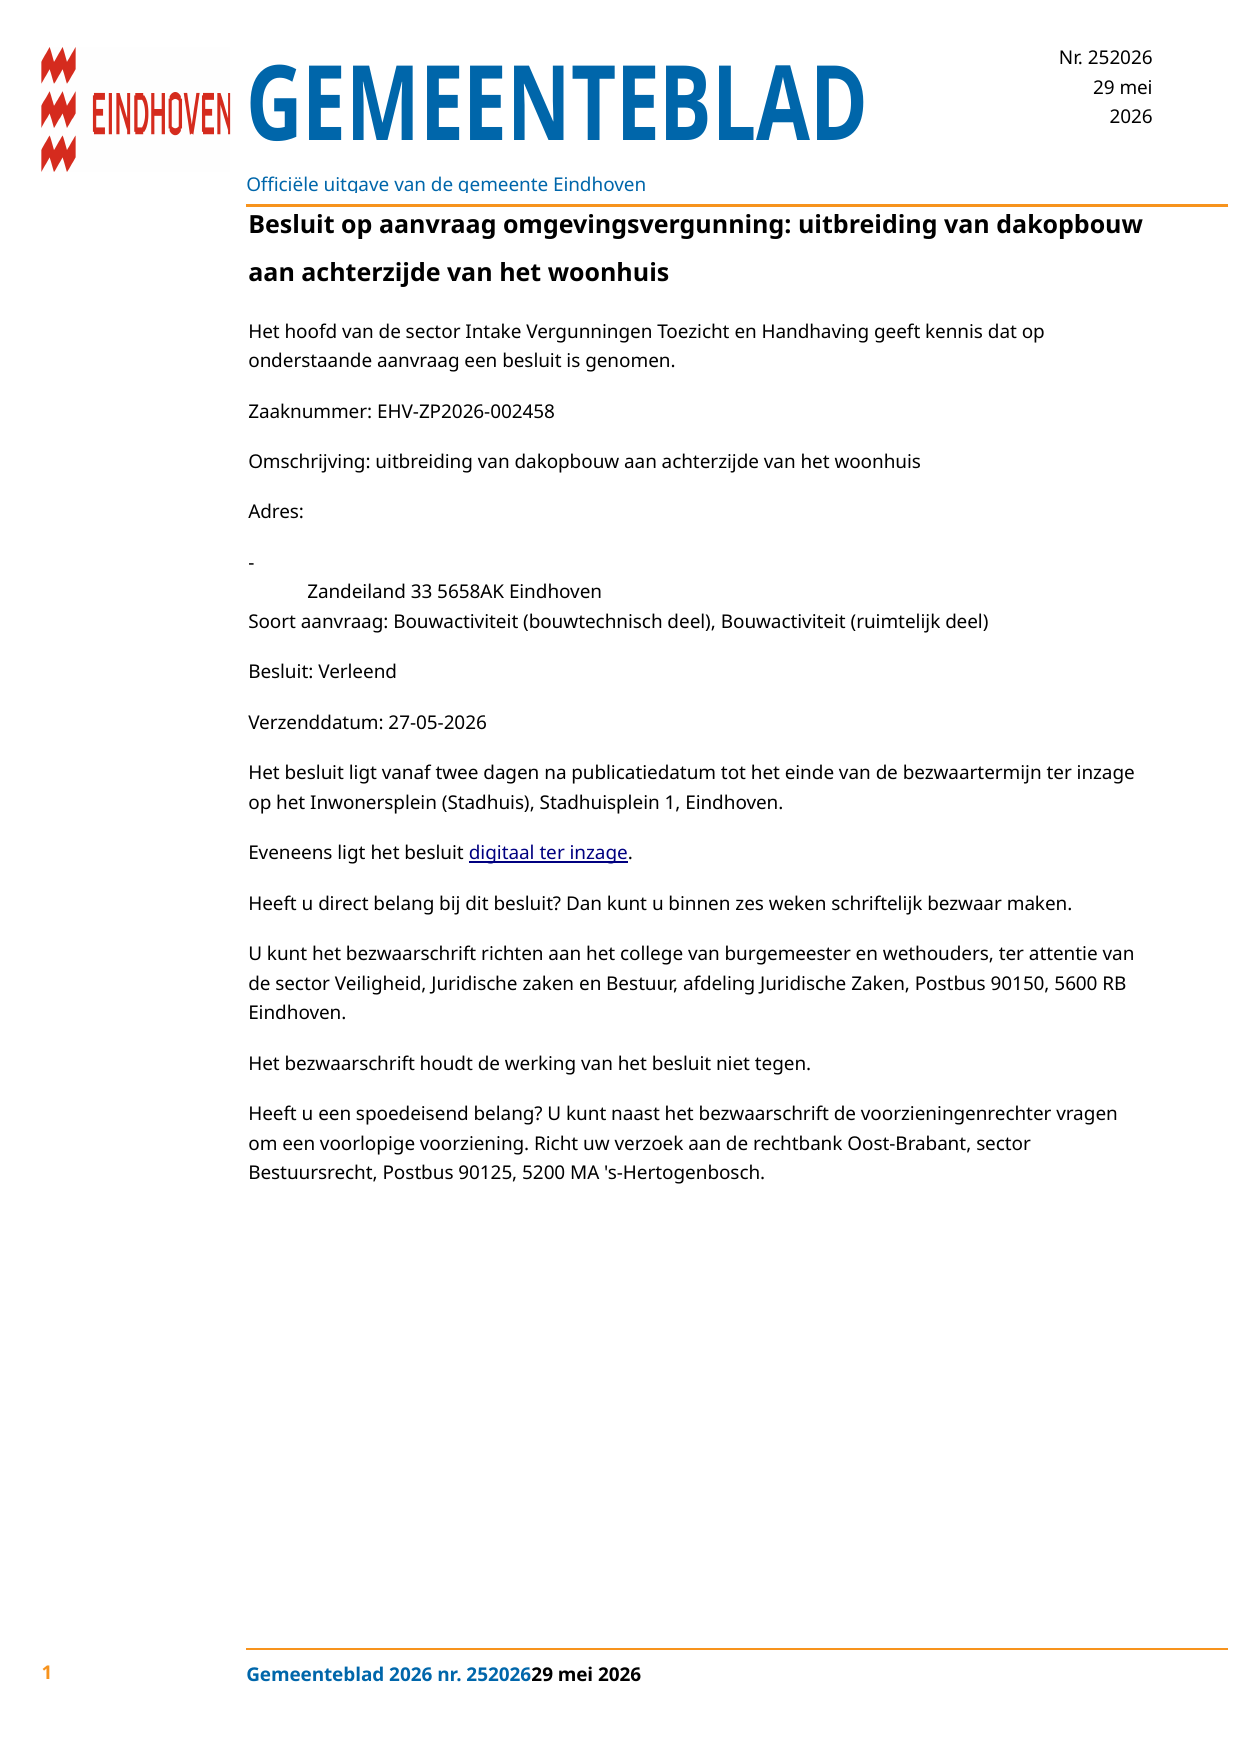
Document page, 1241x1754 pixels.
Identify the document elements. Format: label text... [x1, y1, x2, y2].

text Eveneens ligt het besluit digitaal ter inzage. [248, 839, 1152, 865]
text Het hoofd van de sector Intake Vergunningen Toezicht en Handhaving geeft kennis dat op onderstaande aanvraag een besluit is genomen. [248, 318, 1152, 373]
text Omschrijving: uitbreiding van dakopbouw aan achterzijde van het woonhuis [248, 448, 1152, 474]
list Zandeiland 33 5658AK Eindhoven [248, 579, 1152, 604]
text Heeft u een spoedeisend belang? U kunt naast het bezwaarschrift de voorzieningenrechter vragen om een voorlopige voorziening. Richt uw verzoek aan de rechtbank Oost-Brabant, sector Bestuursrecht, Postbus 90125, 5200 MA 's-Hertogenbosch. [248, 1100, 1152, 1185]
text Adres: [248, 499, 1152, 524]
text Het besluit ligt vanaf twee dagen na publicatiedatum tot het einde van de bezwaartermijn ter inzage op het Inwonersplein (Stadhuis), Stadhuisplein 1, Eindhoven. [248, 759, 1152, 815]
text Zaaknummer: EHV-ZP2026-002458 [248, 398, 1152, 424]
text Besluit: Verleend [248, 659, 1152, 684]
picture [41, 47, 231, 172]
text Verzenddatum: 27-05-2026 [248, 709, 1152, 735]
text Het bezwaarschrift houdt de werking van het besluit niet tegen. [248, 1050, 1152, 1076]
text Soort aanvraag: Bouwactiviteit (bouwtechnisch deel), Bouwactiviteit (ruimtelijk deel) [248, 608, 1152, 634]
text Besluit op aanvraag omgevingsvergunning: uitbreiding van dakopbouw aan achterzijde van het woonhuis [248, 207, 1152, 288]
text U kunt het bezwaarschrift richten aan het college van burgemeester en wethouders, ter attentie van de sector Veiligheid, Juridische zaken en Bestuur, afdeling Juridische Zaken, Postbus 90150, 5600 RB Eindhoven. [248, 940, 1152, 1025]
text Heeft u direct belang bij dit besluit? Dan kunt u binnen zes weken schriftelijk bezwaar maken. [248, 890, 1152, 916]
